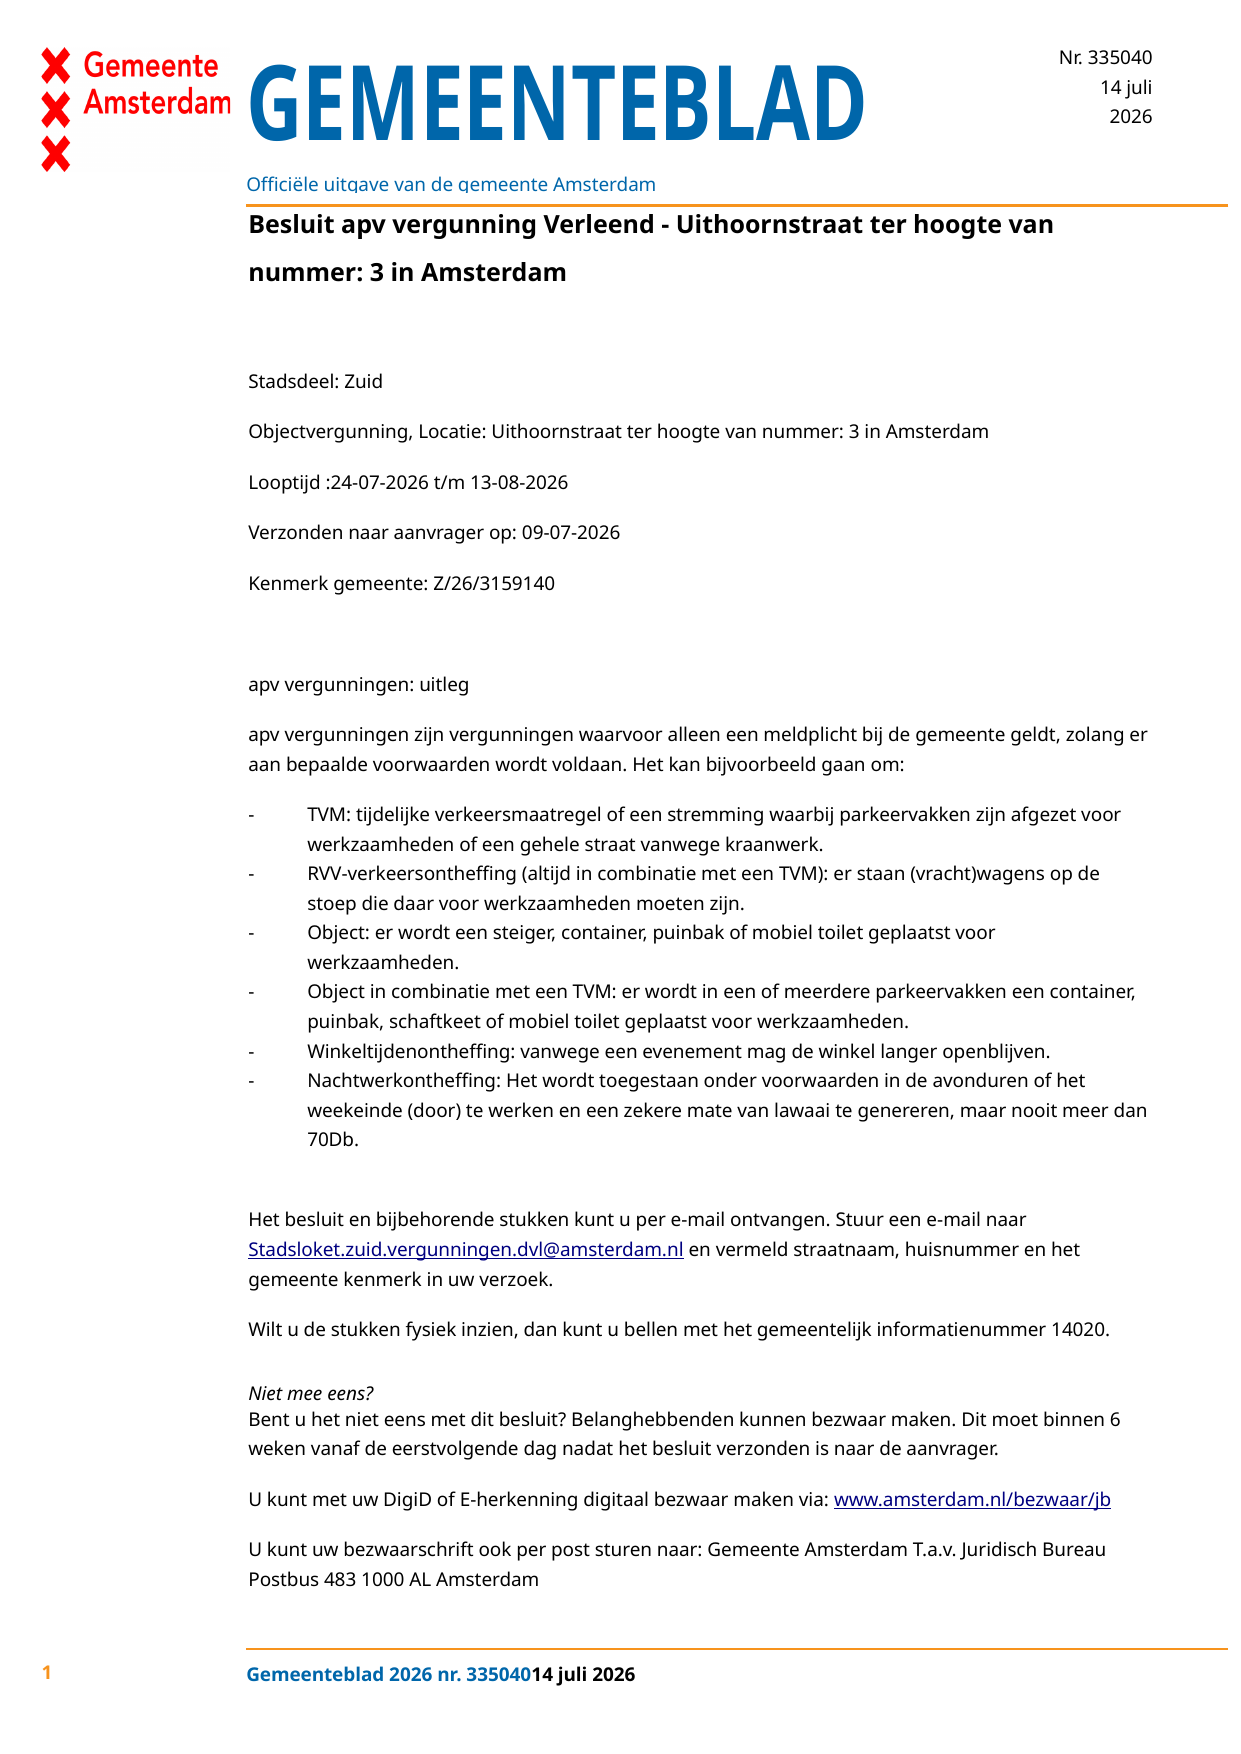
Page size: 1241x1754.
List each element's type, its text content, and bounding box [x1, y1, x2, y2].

list Object: er wordt een steiger, container, puinbak of mobiel toilet geplaatst voor werkzaamheden. [248, 919, 1152, 975]
list Nachtwerkontheffing: Het wordt toegestaan onder voorwaarden in de avonduren of het weekeinde (door) te werken en een zekere mate van lawaai te genereren, maar nooit meer dan 70Db. [248, 1067, 1152, 1152]
text Kenmerk gemeente: Z/26/3159140 [248, 570, 1152, 596]
text Objectvergunning, Locatie: Uithoornstraat ter hoogte van nummer: 3 in Amsterdam [248, 419, 1152, 444]
text Wilt u de stukken fysiek inzien, dan kunt u bellen met het gemeentelijk informatienummer 14020. [248, 1316, 1152, 1342]
text Niet mee eens? [248, 1380, 1152, 1406]
list Winkeltijdenontheffing: vanwege een evenement mag de winkel langer openblijven. [248, 1038, 1152, 1064]
text apv vergunningen zijn vergunningen waarvoor alleen een meldplicht bij de gemeente geldt, zolang er aan bepaalde voorwaarden wordt voldaan. Het kan bijvoorbeeld gaan om: [248, 721, 1152, 777]
text Besluit apv vergunning Verleend - Uithoornstraat ter hoogte van nummer: 3 in Amsterdam [248, 207, 1152, 288]
list Object in combinatie met een TVM: er wordt in een of meerdere parkeervakken een container, puinbak, schaftkeet of mobiel toilet geplaatst voor werkzaamheden. [248, 979, 1152, 1034]
text Looptijd :24-07-2026 t/m 13-08-2026 [248, 469, 1152, 495]
text Het besluit en bijbehorende stukken kunt u per e-mail ontvangen. Stuur een e-mail naar Stadsloket.zuid.vergunningen.dvl@amsterdam.nl en vermeld straatnaam, huisnummer en het gemeente kenmerk in uw verzoek. [248, 1207, 1152, 1292]
text apv vergunningen: uitleg [248, 671, 1152, 697]
text Bent u het niet eens met dit besluit? Belanghebbenden kunnen bezwaar maken. Dit moet binnen 6 weken vanaf de eerstvolgende dag nadat het besluit verzonden is naar de aanvrager. [248, 1406, 1152, 1461]
text Verzonden naar aanvrager op: 09-07-2026 [248, 519, 1152, 545]
text U kunt uw bezwaarschrift ook per post sturen naar: Gemeente Amsterdam T.a.v. Juridisch Bureau Postbus 483 1000 AL Amsterdam [248, 1536, 1152, 1592]
text U kunt met uw DigiD of E-herkenning digitaal bezwaar maken via: www.amsterdam.nl/bezwaar/jb [248, 1486, 1152, 1512]
list TVM: tijdelijke verkeersmaatregel of een stremming waarbij parkeervakken zijn afgezet voor werkzaamheden of een gehele straat vanwege kraanwerk. [248, 801, 1152, 857]
list RVV-verkeersontheffing (altijd in combinatie met een TVM): er staan (vracht)wagens op de stoep die daar voor werkzaamheden moeten zijn. [248, 860, 1152, 916]
text Stadsdeel: Zuid [248, 368, 1152, 394]
picture [41, 47, 231, 172]
